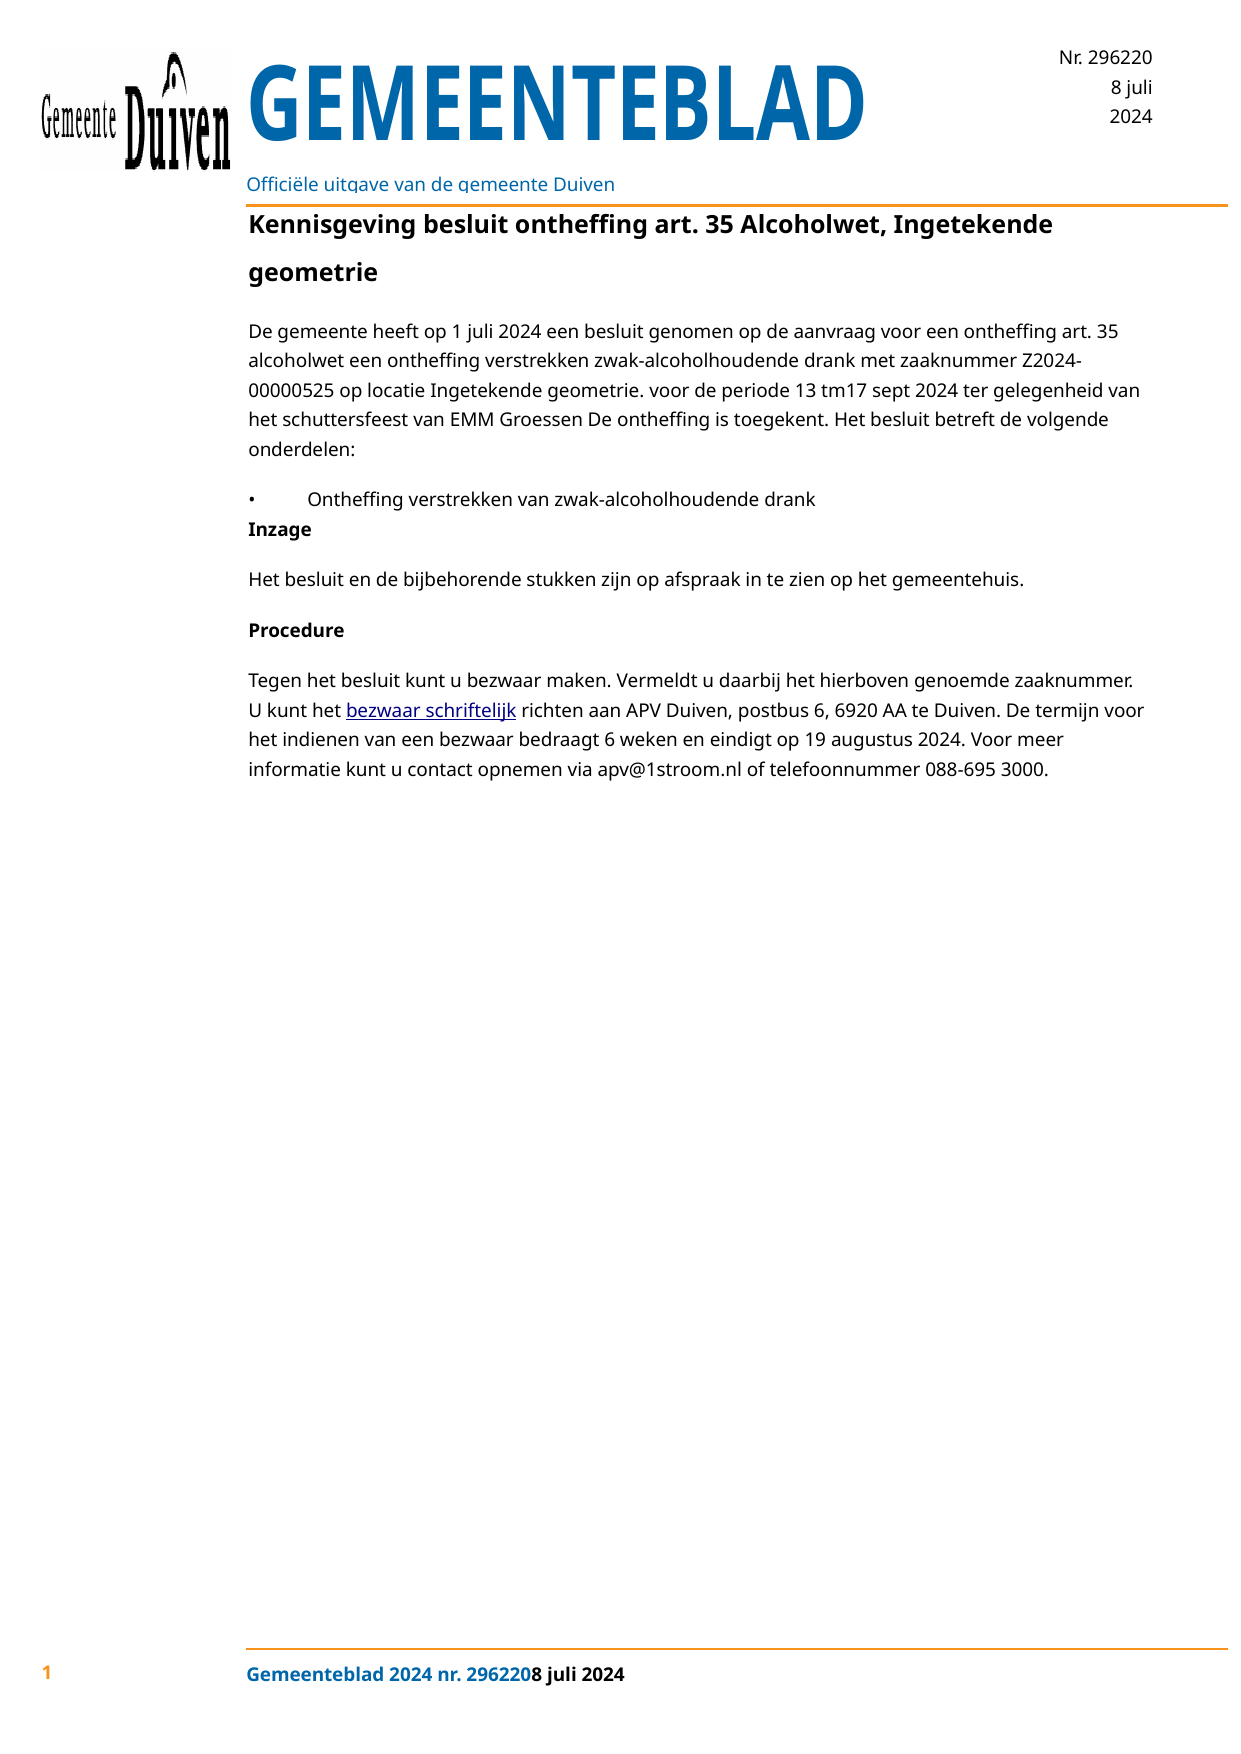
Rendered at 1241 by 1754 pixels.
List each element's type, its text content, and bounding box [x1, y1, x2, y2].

text Procedure [248, 617, 1152, 643]
list Ontheffing verstrekken van zwak-alcoholhoudende drank [248, 487, 1152, 512]
picture [41, 47, 231, 172]
text Kennisgeving besluit ontheffing art. 35 Alcoholwet, Ingetekende geometrie [248, 207, 1152, 288]
text Het besluit en de bijbehorende stukken zijn op afspraak in te zien op het gemeentehuis. [248, 567, 1152, 592]
text De gemeente heeft op 1 juli 2024 een besluit genomen op de aanvraag voor een ontheffing art. 35 alcoholwet een ontheffing verstrekken zwak-alcoholhoudende drank met zaaknummer Z2024-00000525 op locatie Ingetekende geometrie. voor de periode 13 tm17 sept 2024 ter gelegenheid van het schuttersfeest van EMM Groessen De ontheffing is toegekent. Het besluit betreft de volgende onderdelen: [248, 318, 1152, 462]
text Tegen het besluit kunt u bezwaar maken. Vermeldt u daarbij het hierboven genoemde zaaknummer. U kunt het bezwaar schriftelijk richten aan APV Duiven, postbus 6, 6920 AA te Duiven. De termijn voor het indienen van een bezwaar bedraagt 6 weken en eindigt op 19 augustus 2024. Voor meer informatie kunt u contact opnemen via apv@1stroom.nl of telefoonnummer 088-695 3000. [248, 667, 1152, 782]
text Inzage [248, 516, 1152, 542]
